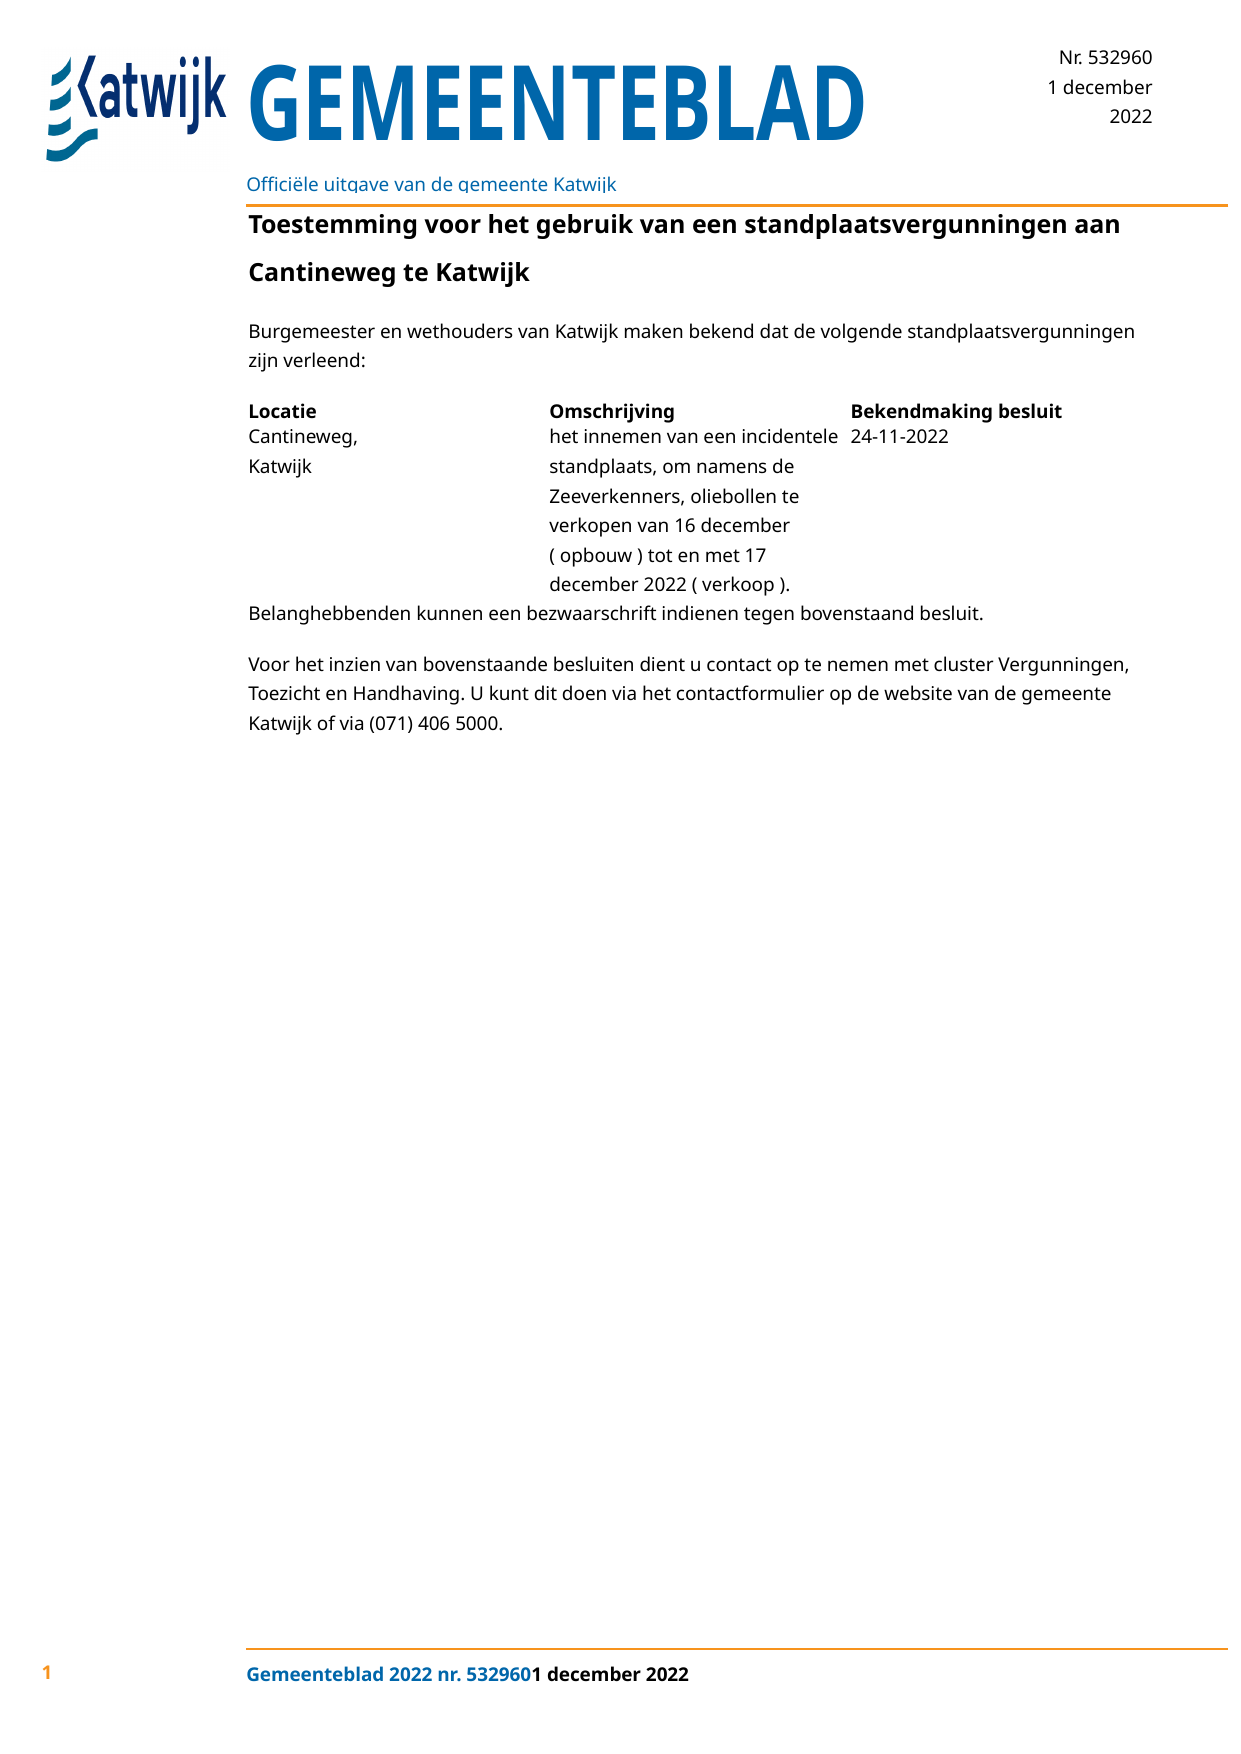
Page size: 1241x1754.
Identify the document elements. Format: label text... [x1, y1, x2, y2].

table_header Locatie [248, 398, 549, 424]
table_cell het innemen van een incidentele standplaats, om namens de Zeeverkenners, oliebollen te verkopen van 16 december ( opbouw ) tot en met 17 december 2022 ( verkoop ). [549, 424, 850, 597]
table_header Bekendmaking besluit [850, 398, 1152, 424]
table_header Omschrijving [549, 398, 850, 424]
text Toestemming voor het gebruik van een standplaatsvergunningen aan Cantineweg te Katwijk [248, 207, 1152, 288]
picture [41, 47, 231, 172]
text Belanghebbenden kunnen een bezwaarschrift indienen tegen bovenstaand besluit. [248, 601, 1152, 626]
text Voor het inzien van bovenstaande besluiten dient u contact op te nemen met cluster Vergunningen, Toezicht en Handhaving. U kunt dit doen via het contactformulier op de website van de gemeente Katwijk of via (071) 406 5000. [248, 651, 1152, 736]
text Burgemeester en wethouders van Katwijk maken bekend dat de volgende standplaatsvergunningen zijn verleend: [248, 318, 1152, 373]
table_cell Cantineweg, Katwijk [248, 424, 549, 597]
table_cell 24-11-2022 [850, 424, 1152, 597]
